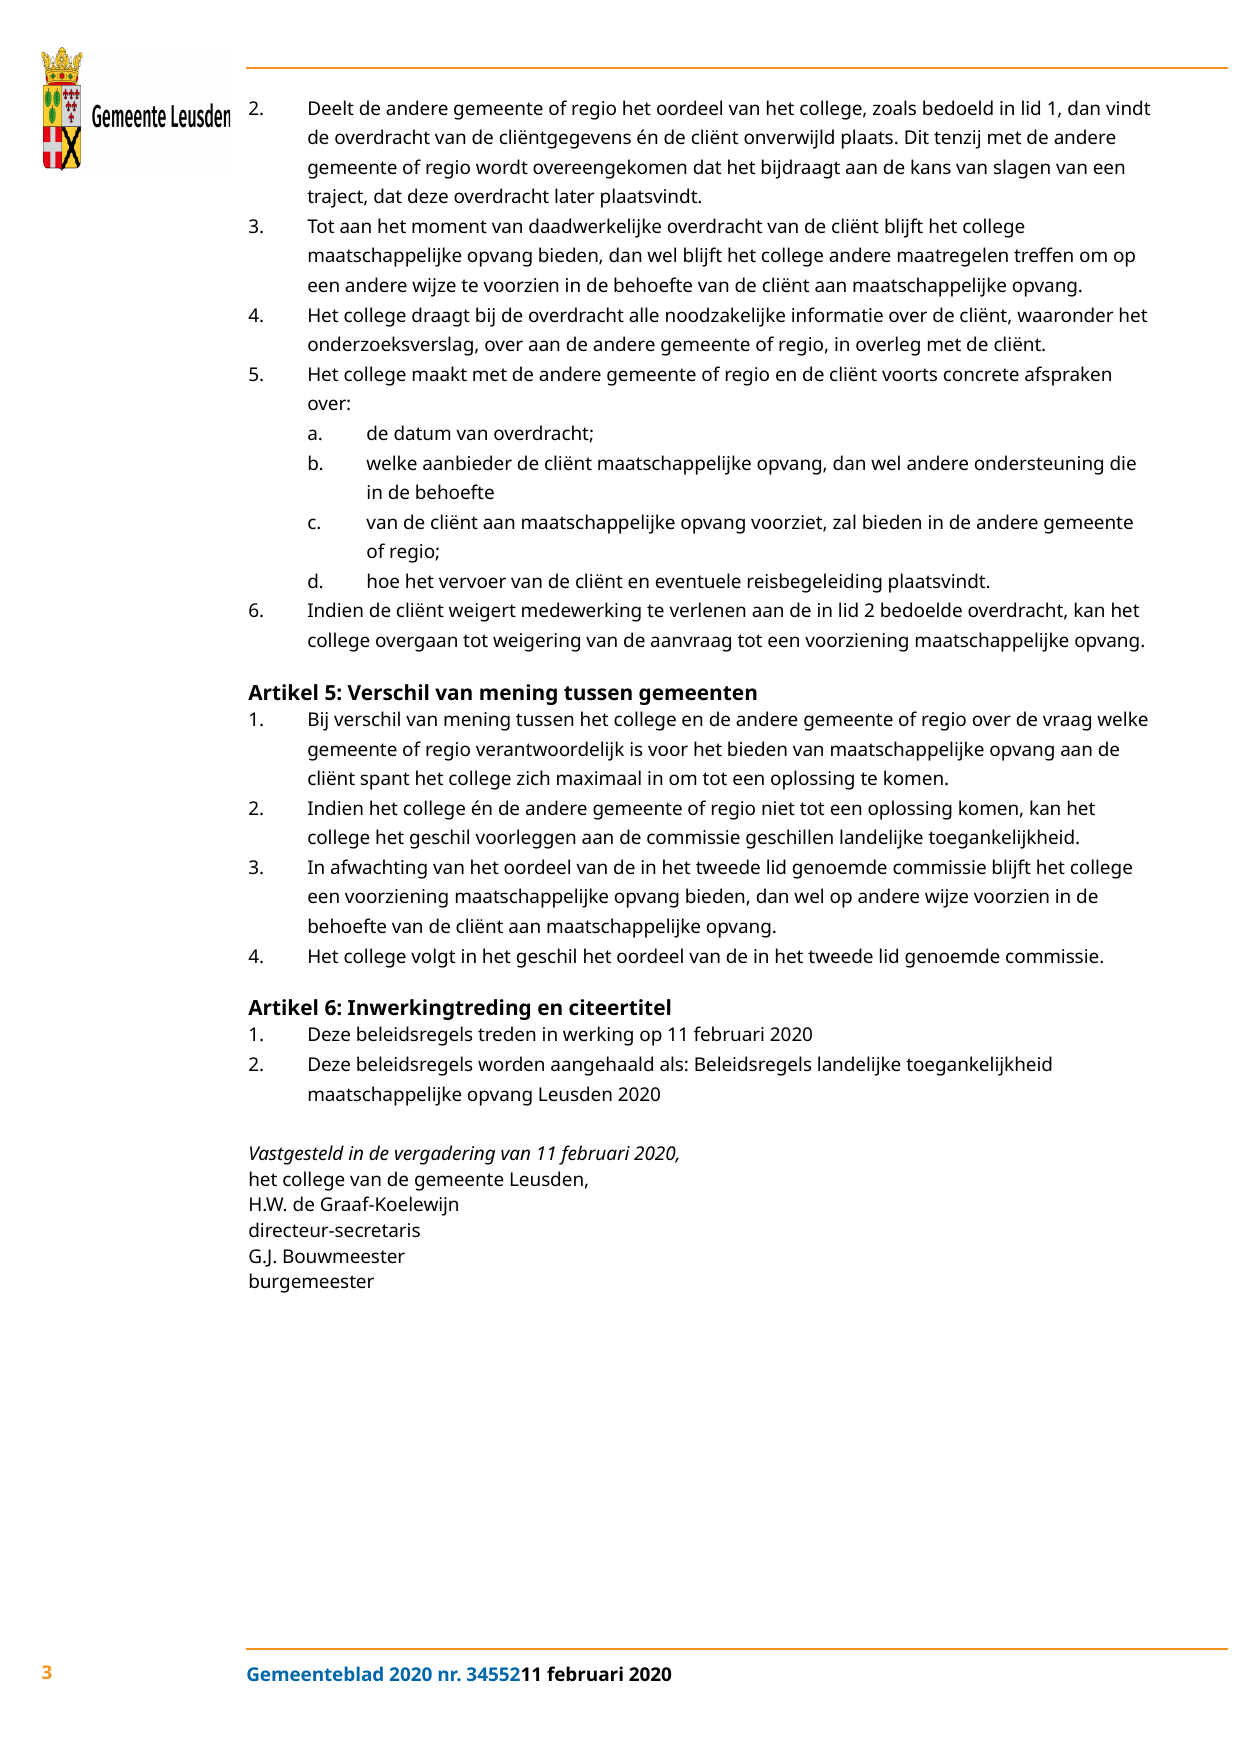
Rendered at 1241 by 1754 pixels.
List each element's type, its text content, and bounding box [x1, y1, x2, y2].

text Artikel 5: Verschil van mening tussen gemeenten [248, 678, 1152, 706]
list Deelt de andere gemeente of regio het oordeel van het college, zoals bedoeld in lid 1, dan vindt de overdracht van de cliëntgegevens én de cliënt onverwijld plaats. Dit tenzij met de andere gemeente of regio wordt overeengekomen dat het bijdraagt aan de kans van slagen van een traject, dat deze overdracht later plaatsvindt. [248, 95, 1152, 209]
text directeur-secretaris [248, 1217, 1152, 1243]
text burgemeester [248, 1269, 1152, 1294]
picture [41, 47, 231, 172]
list Indien het college én de andere gemeente of regio niet tot een oplossing komen, kan het college het geschil voorleggen aan de commissie geschillen landelijke toegankelijkheid. [248, 795, 1152, 850]
list Bij verschil van mening tussen het college en de andere gemeente of regio over de vraag welke gemeente of regio verantwoordelijk is voor het bieden van maatschappelijke opvang aan de cliënt spant het college zich maximaal in om tot een oplossing te komen. [248, 706, 1152, 791]
text H.W. de Graaf-Koelewijn [248, 1191, 1152, 1217]
list de datum van overdracht; [307, 420, 1152, 446]
list Tot aan het moment van daadwerkelijke overdracht van de cliënt blijft het college maatschappelijke opvang bieden, dan wel blijft het college andere maatregelen treffen om op een andere wijze te voorzien in de behoefte van de cliënt aan maatschappelijke opvang. [248, 213, 1152, 298]
list Deze beleidsregels worden aangehaald als: Beleidsregels landelijke toegankelijkheid maatschappelijke opvang Leusden 2020 [248, 1051, 1152, 1107]
list In afwachting van het oordeel van de in het tweede lid genoemde commissie blijft het college een voorziening maatschappelijke opvang bieden, dan wel op andere wijze voorzien in de behoefte van de cliënt aan maatschappelijke opvang. [248, 854, 1152, 939]
text Artikel 6: Inwerkingtreding en citeertitel [248, 993, 1152, 1022]
list Indien de cliënt weigert medewerking te verlenen aan de in lid 2 bedoelde overdracht, kan het college overgaan tot weigering van de aanvraag tot een voorziening maatschappelijke opvang. [248, 598, 1152, 653]
list Het college volgt in het geschil het oordeel van de in het tweede lid genoemde commissie. [248, 943, 1152, 968]
text Vastgesteld in de vergadering van 11 februari 2020, [248, 1140, 1152, 1166]
list hoe het vervoer van de cliënt en eventuele reisbegeleiding plaatsvindt. [307, 568, 1152, 594]
text G.J. Bouwmeester [248, 1243, 1152, 1269]
list van de cliënt aan maatschappelijke opvang voorziet, zal bieden in de andere gemeente of regio; [307, 509, 1152, 564]
text het college van de gemeente Leusden, [248, 1166, 1152, 1191]
list Het college draagt bij de overdracht alle noodzakelijke informatie over de cliënt, waaronder het onderzoeksverslag, over aan de andere gemeente of regio, in overleg met de cliënt. [248, 302, 1152, 357]
list Het college maakt met de andere gemeente of regio en de cliënt voorts concrete afspraken over: [248, 361, 1152, 416]
list welke aanbieder de cliënt maatschappelijke opvang, dan wel andere ondersteuning die in de behoefte [307, 450, 1152, 505]
list Deze beleidsregels treden in werking op 11 februari 2020 [248, 1022, 1152, 1047]
